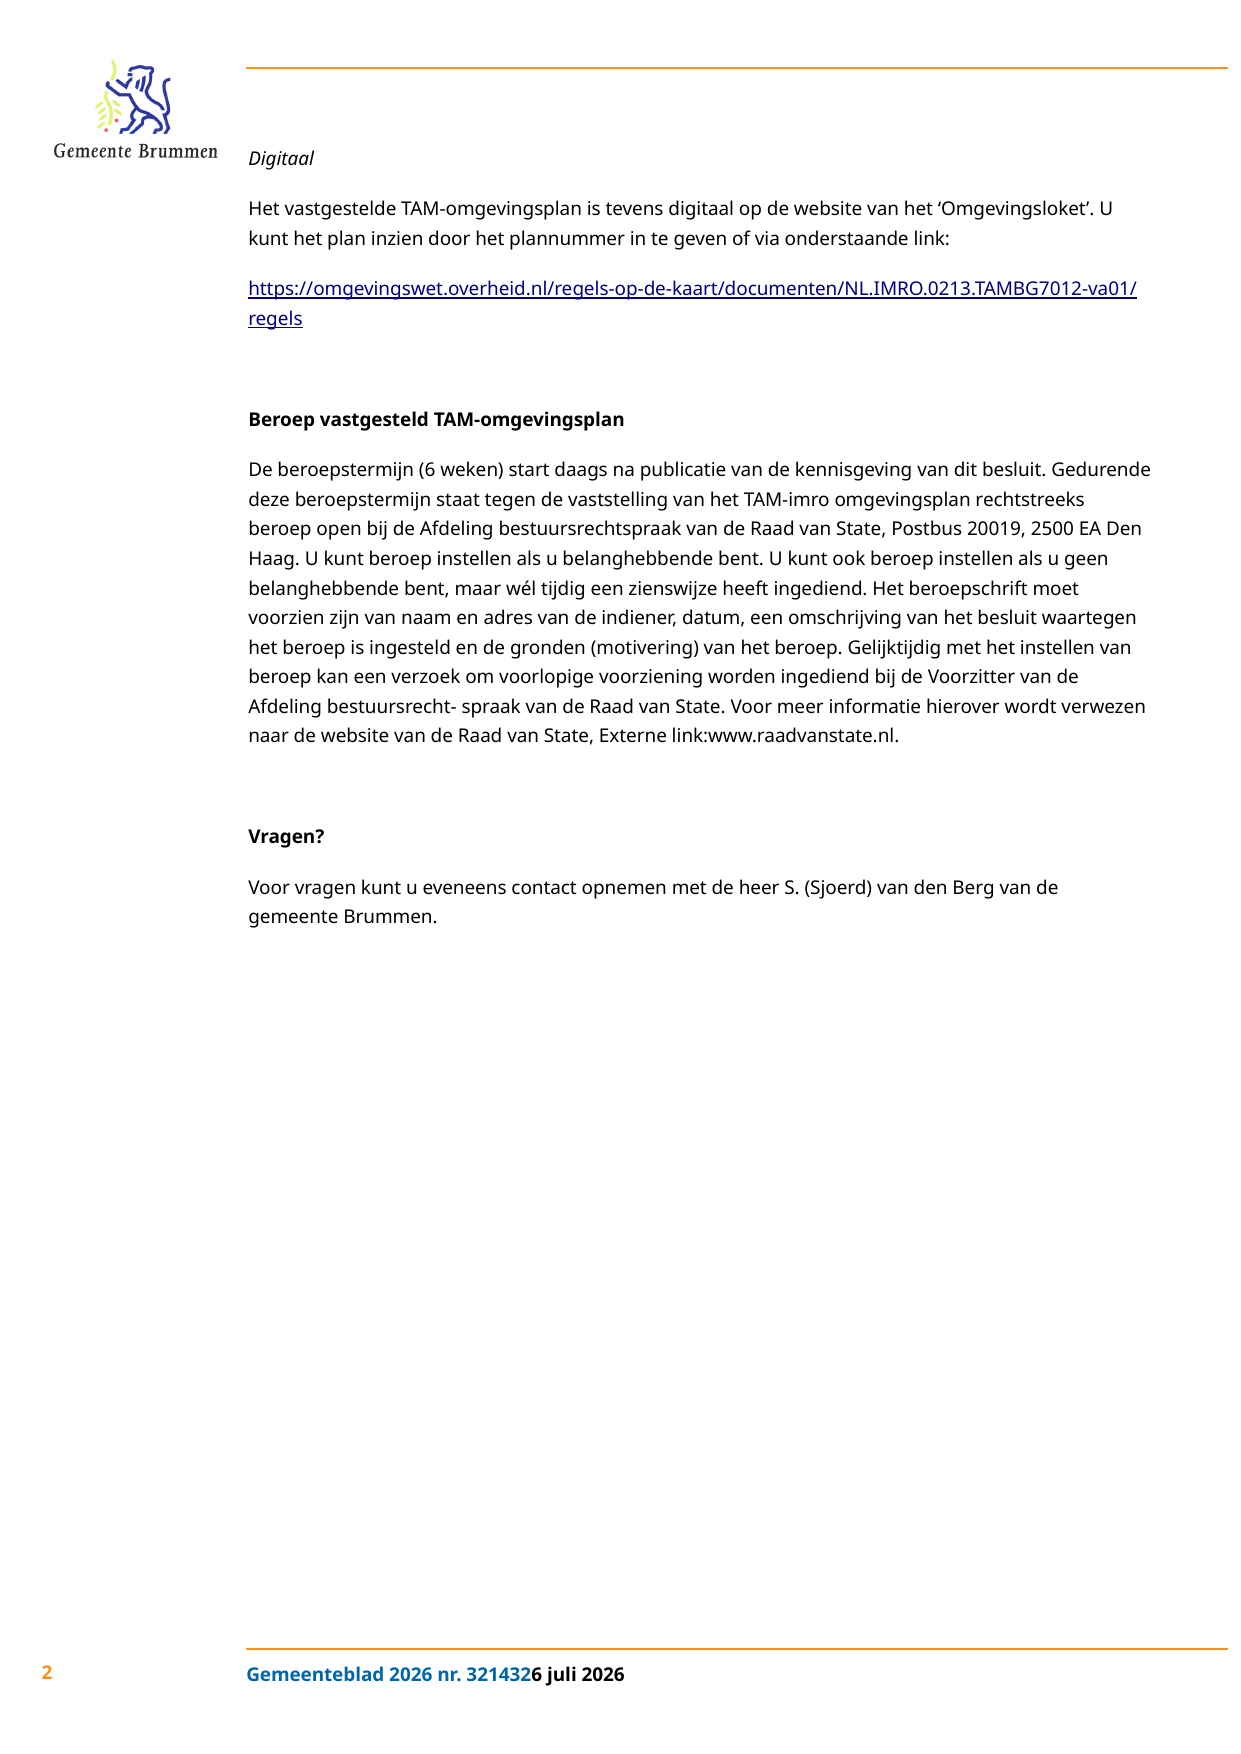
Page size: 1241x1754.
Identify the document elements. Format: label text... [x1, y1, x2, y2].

text Digitaal [248, 145, 1152, 171]
text Het vastgestelde TAM-omgevingsplan is tevens digitaal op de website van het ‘Omgevingsloket’. U kunt het plan inzien door het plannummer in te geven of via onderstaande link: [248, 196, 1152, 251]
picture [41, 47, 231, 172]
text Voor vragen kunt u eveneens contact opnemen met de heer S. (Sjoerd) van den Berg van de gemeente Brummen. [248, 874, 1152, 929]
text Beroep vastgesteld TAM-omgevingsplan [248, 406, 1152, 432]
text Vragen? [248, 823, 1152, 849]
text https://omgevingswet.overheid.nl/regels-op-de-kaart/documenten/NL.IMRO.0213.TAMBG7012-va01/regels [248, 276, 1152, 331]
text De beroepstermijn (6 weken) start daags na publicatie van de kennisgeving van dit besluit. Gedurende deze beroepstermijn staat tegen de vaststelling van het TAM-imro omgevingsplan rechtstreeks beroep open bij de Afdeling bestuursrechtspraak van de Raad van State, Postbus 20019, 2500 EA Den Haag. U kunt beroep instellen als u belanghebbende bent. U kunt ook beroep instellen als u geen belanghebbende bent, maar wél tijdig een zienswijze heeft ingediend. Het beroepschrift moet voorzien zijn van naam en adres van de indiener, datum, een omschrijving van het besluit waartegen het beroep is ingesteld en de gronden (motivering) van het beroep. Gelijktijdig met het instellen van beroep kan een verzoek om voorlopige voorziening worden ingediend bij de Voorzitter van de Afdeling bestuursrecht- spraak van de Raad van State. Voor meer informatie hierover wordt verwezen naar de website van de Raad van State, Externe link:www.raadvanstate.nl. [248, 456, 1152, 748]
